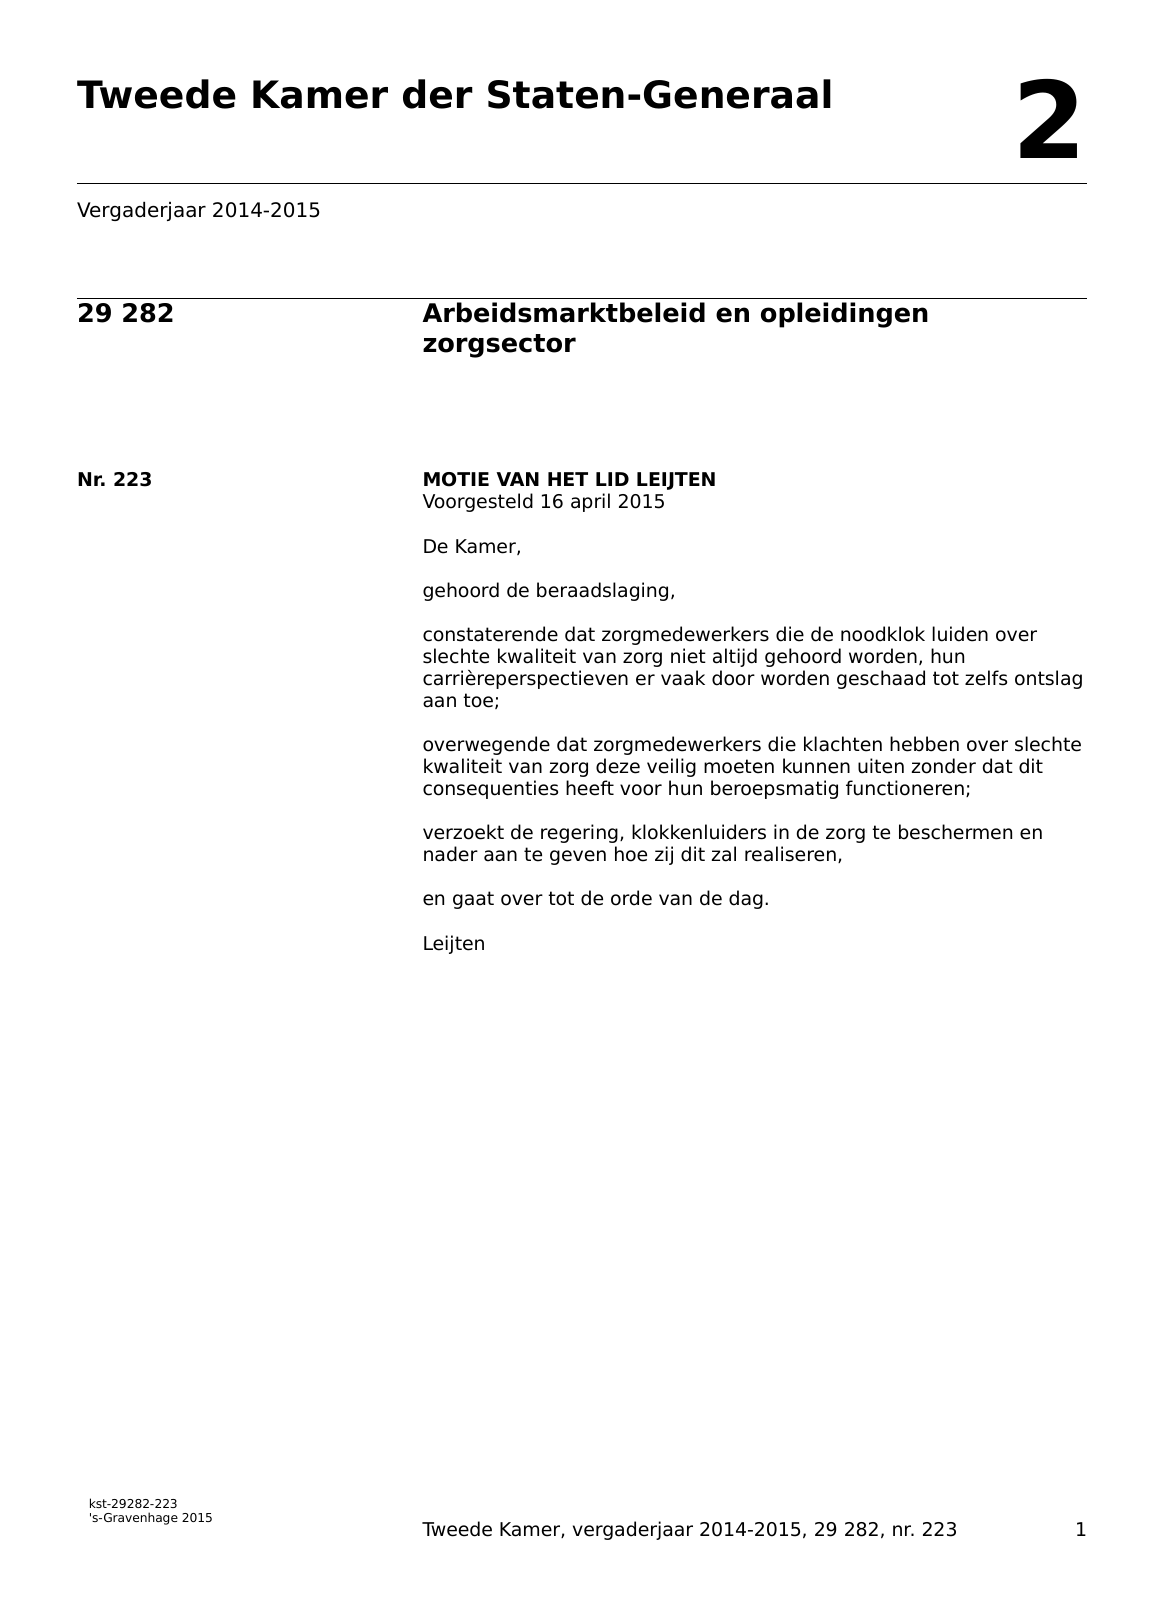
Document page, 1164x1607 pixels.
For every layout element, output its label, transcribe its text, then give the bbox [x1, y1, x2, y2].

text Voorgesteld 16 april 2015 [422, 491, 1087, 513]
text constaterende dat zorgmedewerkers die de noodklok luiden over slechte kwaliteit van zorg niet altijd gehoord worden, hun carrièreperspectieven er vaak door worden geschaad tot zelfs ontslag aan toe; [422, 624, 1087, 712]
table_cell Vergaderjaar 2014-2015 [77, 184, 1087, 298]
text en gaat over tot de orde van de dag. [422, 888, 1087, 910]
table_header Tweede Kamer der Staten-Generaal [77, 59, 886, 183]
text kst-29282-223 [88, 1497, 323, 1511]
text 's-Gravenhage 2015 [88, 1511, 323, 1525]
text overwegende dat zorgmedewerkers die klachten hebben over slechte kwaliteit van zorg deze veilig moeten kunnen uiten zonder dat dit consequenties heeft voor hun beroepsmatig functioneren; [422, 734, 1087, 800]
text gehoord de beraadslaging, [422, 580, 1087, 602]
subtitle Nr. 223 MOTIE VAN HET LID LEIJTEN [77, 469, 1087, 491]
text verzoekt de regering, klokkenluiders in de zorg te beschermen en nader aan te geven hoe zij dit zal realiseren, [422, 822, 1087, 866]
table_header 2 [886, 59, 1087, 183]
subtitle 29 282 Arbeidsmarktbeleid en opleidingen zorgsector [77, 299, 1087, 358]
text De Kamer, [422, 536, 1087, 557]
text Leijten [422, 932, 1087, 954]
